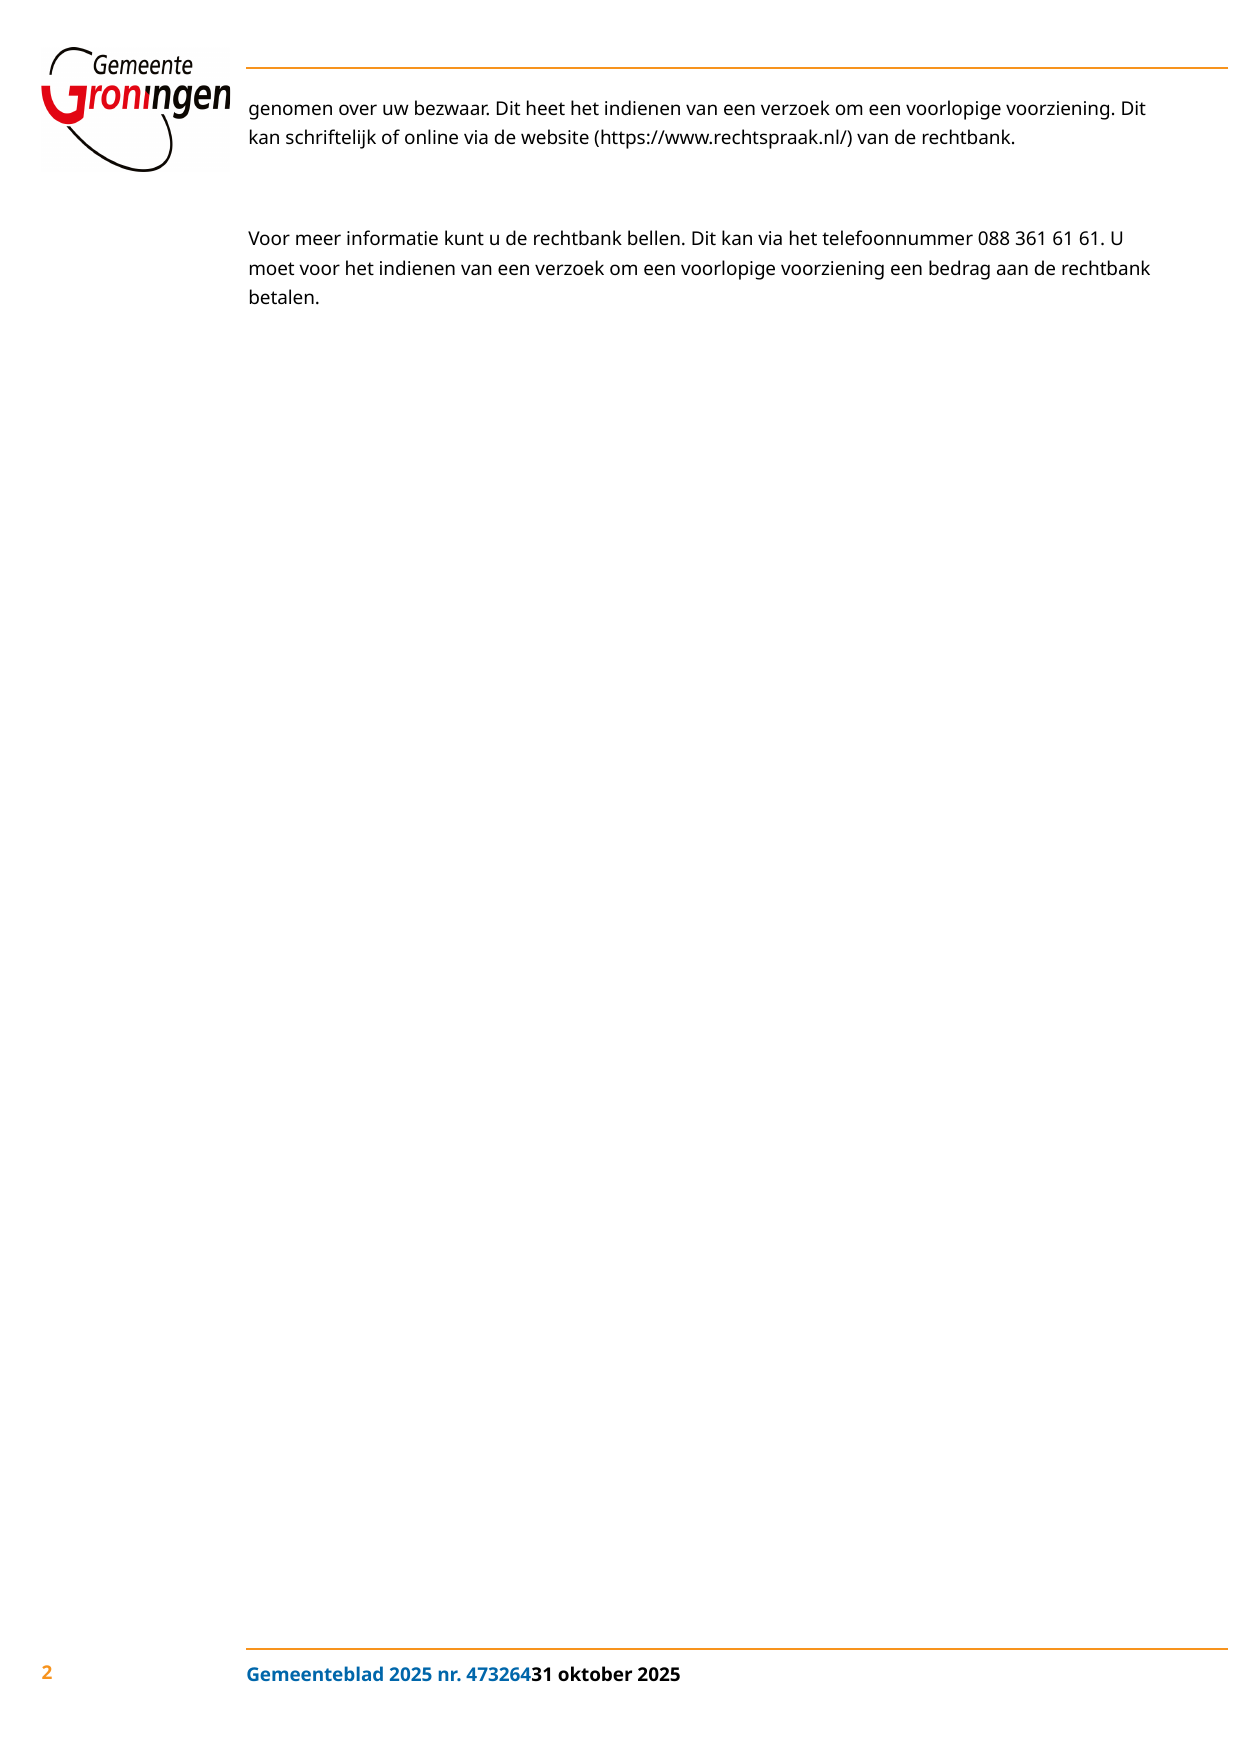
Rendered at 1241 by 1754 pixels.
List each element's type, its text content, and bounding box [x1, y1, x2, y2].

text Voor meer informatie kunt u de rechtbank bellen. Dit kan via het telefoonnummer 088 361 61 61. U moet voor het indienen van een verzoek om een voorlopige voorziening een bedrag aan de rechtbank betalen. [248, 225, 1152, 310]
picture [41, 47, 231, 172]
text genomen over uw bezwaar. Dit heet het indienen van een verzoek om een voorlopige voorziening. Dit kan schriftelijk of online via de website (https://www.rechtspraak.nl/) van de rechtbank. [248, 95, 1152, 150]
